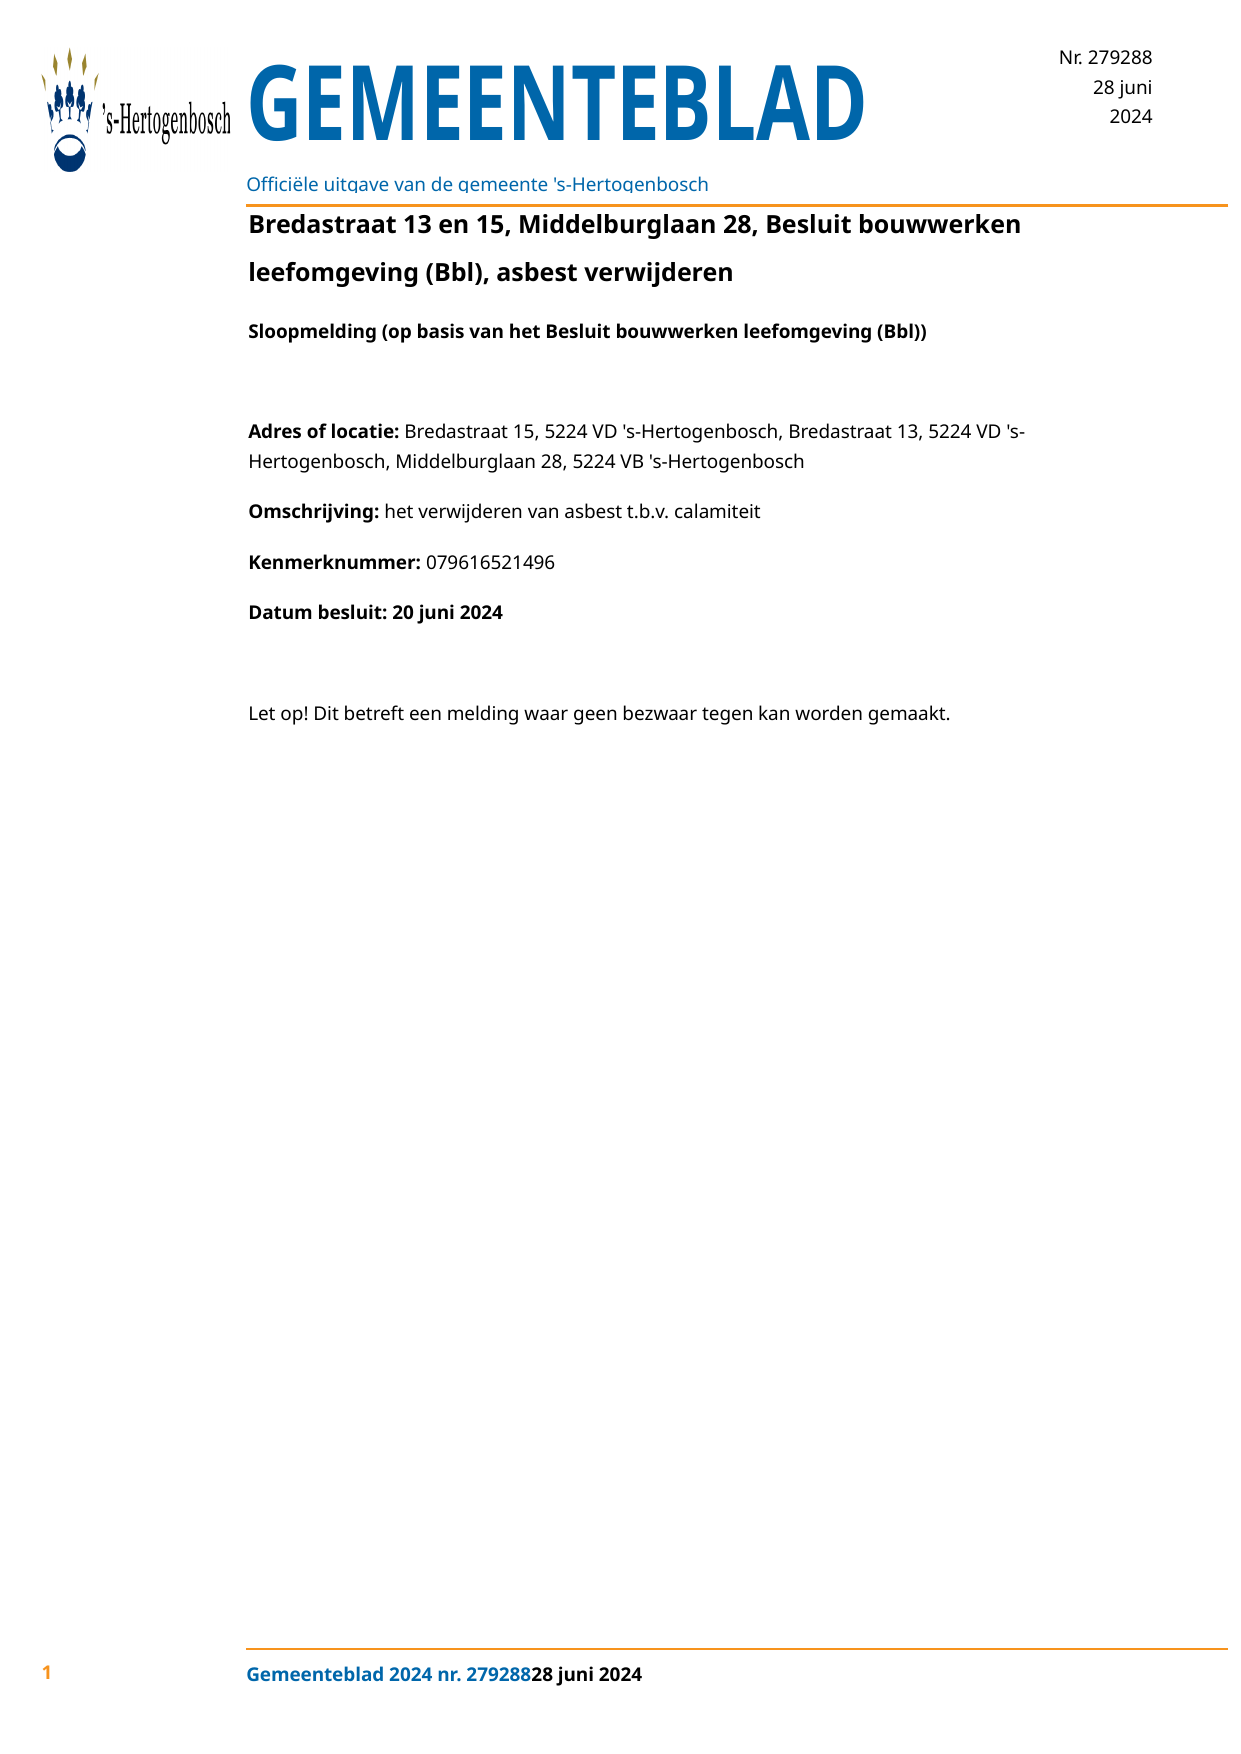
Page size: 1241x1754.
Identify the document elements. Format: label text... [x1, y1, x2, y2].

text Bredastraat 13 en 15, Middelburglaan 28, Besluit bouwwerken leefomgeving (Bbl), asbest verwijderen [248, 207, 1152, 288]
text Let op! Dit betreft een melding waar geen bezwaar tegen kan worden gemaakt. [248, 700, 1152, 726]
text Omschrijving: het verwijderen van asbest t.b.v. calamiteit [248, 499, 1152, 524]
text Datum besluit: 20 juni 2024 [248, 599, 1152, 625]
text Sloopmelding (op basis van het Besluit bouwwerken leefomgeving (Bbl)) [248, 318, 1152, 344]
text Adres of locatie: Bredastraat 15, 5224 VD 's-Hertogenbosch, Bredastraat 13, 5224 VD 's-Hertogenbosch, Middelburglaan 28, 5224 VB 's-Hertogenbosch [248, 419, 1152, 474]
picture [41, 47, 231, 172]
text Kenmerknummer: 079616521496 [248, 549, 1152, 575]
